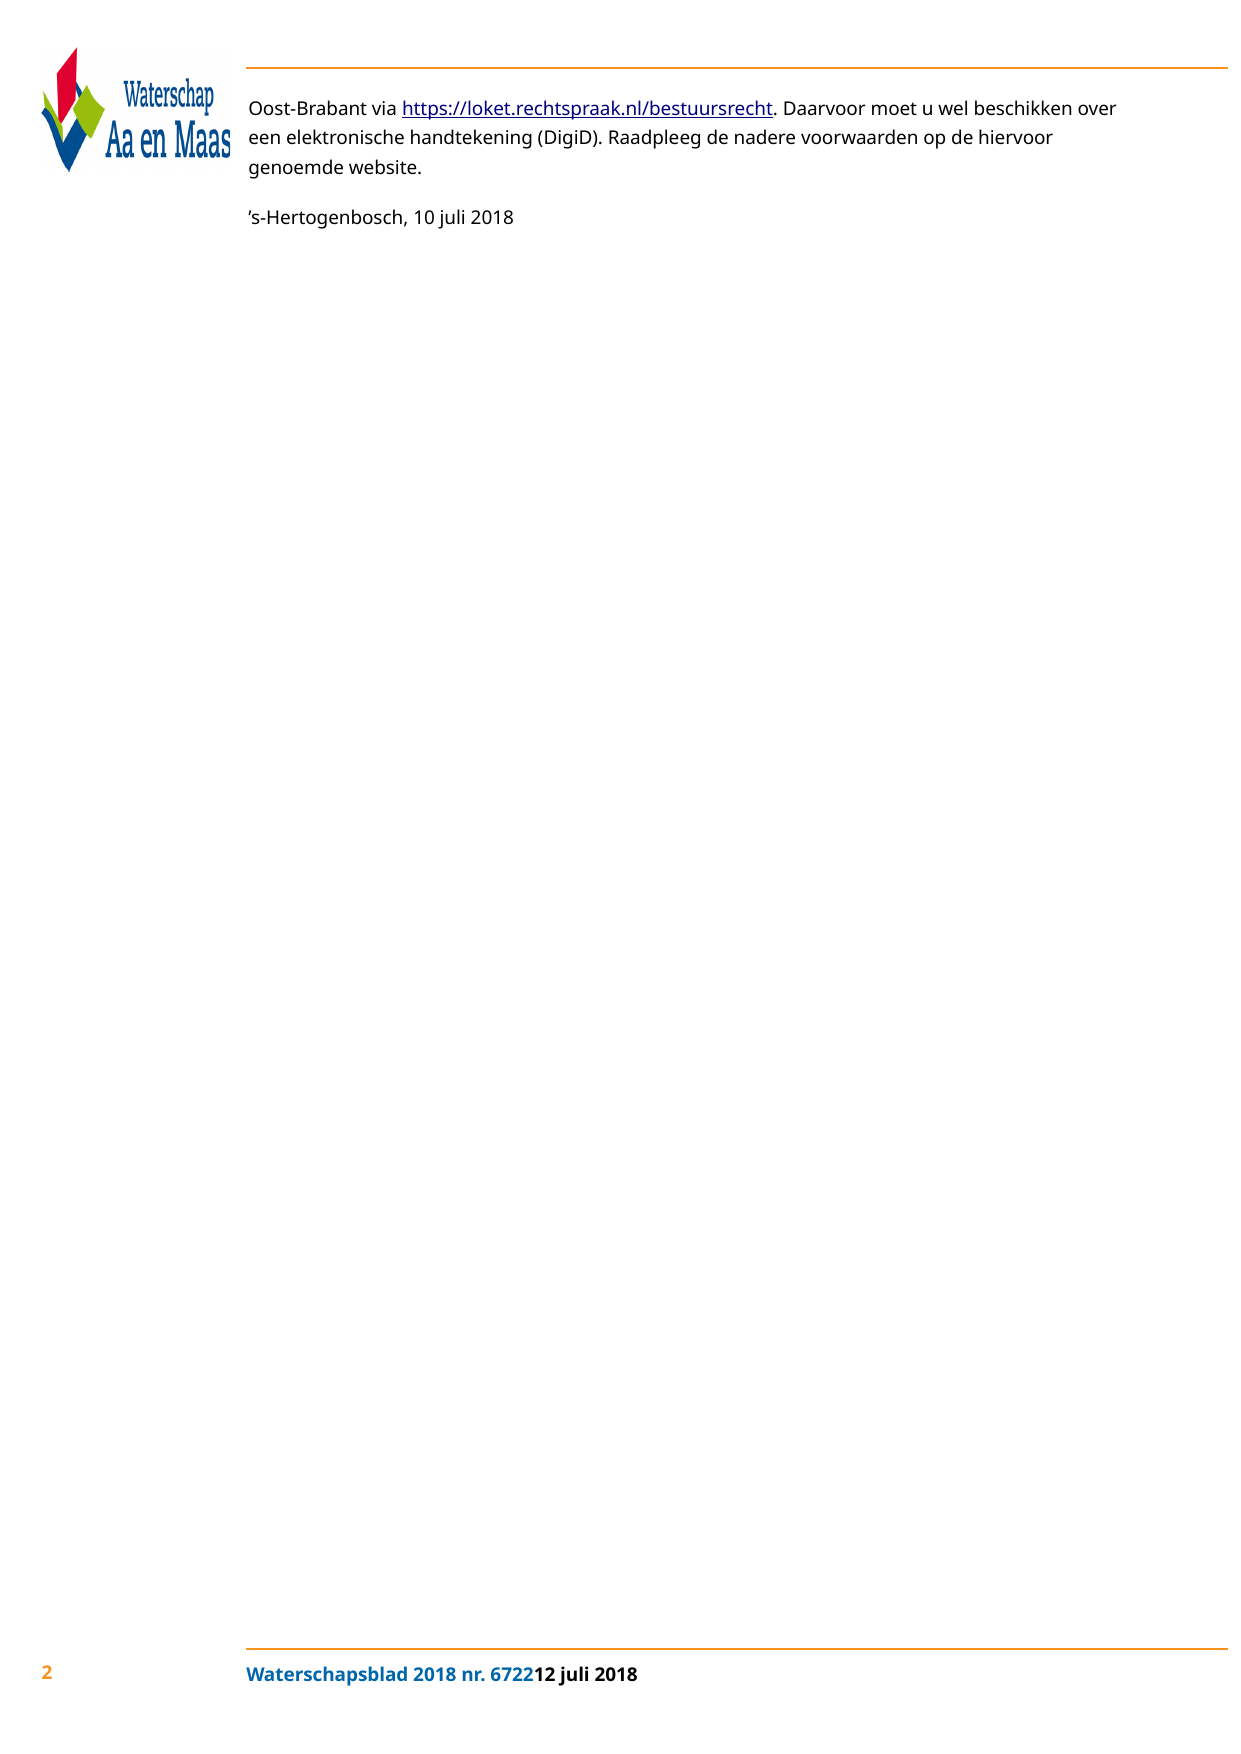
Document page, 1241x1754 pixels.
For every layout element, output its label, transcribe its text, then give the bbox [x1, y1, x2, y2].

text Oost‑Brabant via https://loket.rechtspraak.nl/bestuursrecht. Daarvoor moet u wel beschikken over een elektronische handtekening (DigiD). Raadpleeg de nadere voorwaarden op de hiervoor genoemde website. [248, 95, 1152, 180]
picture [41, 47, 231, 172]
text ’s-Hertogenbosch, 10 juli 2018 [248, 204, 1152, 230]
